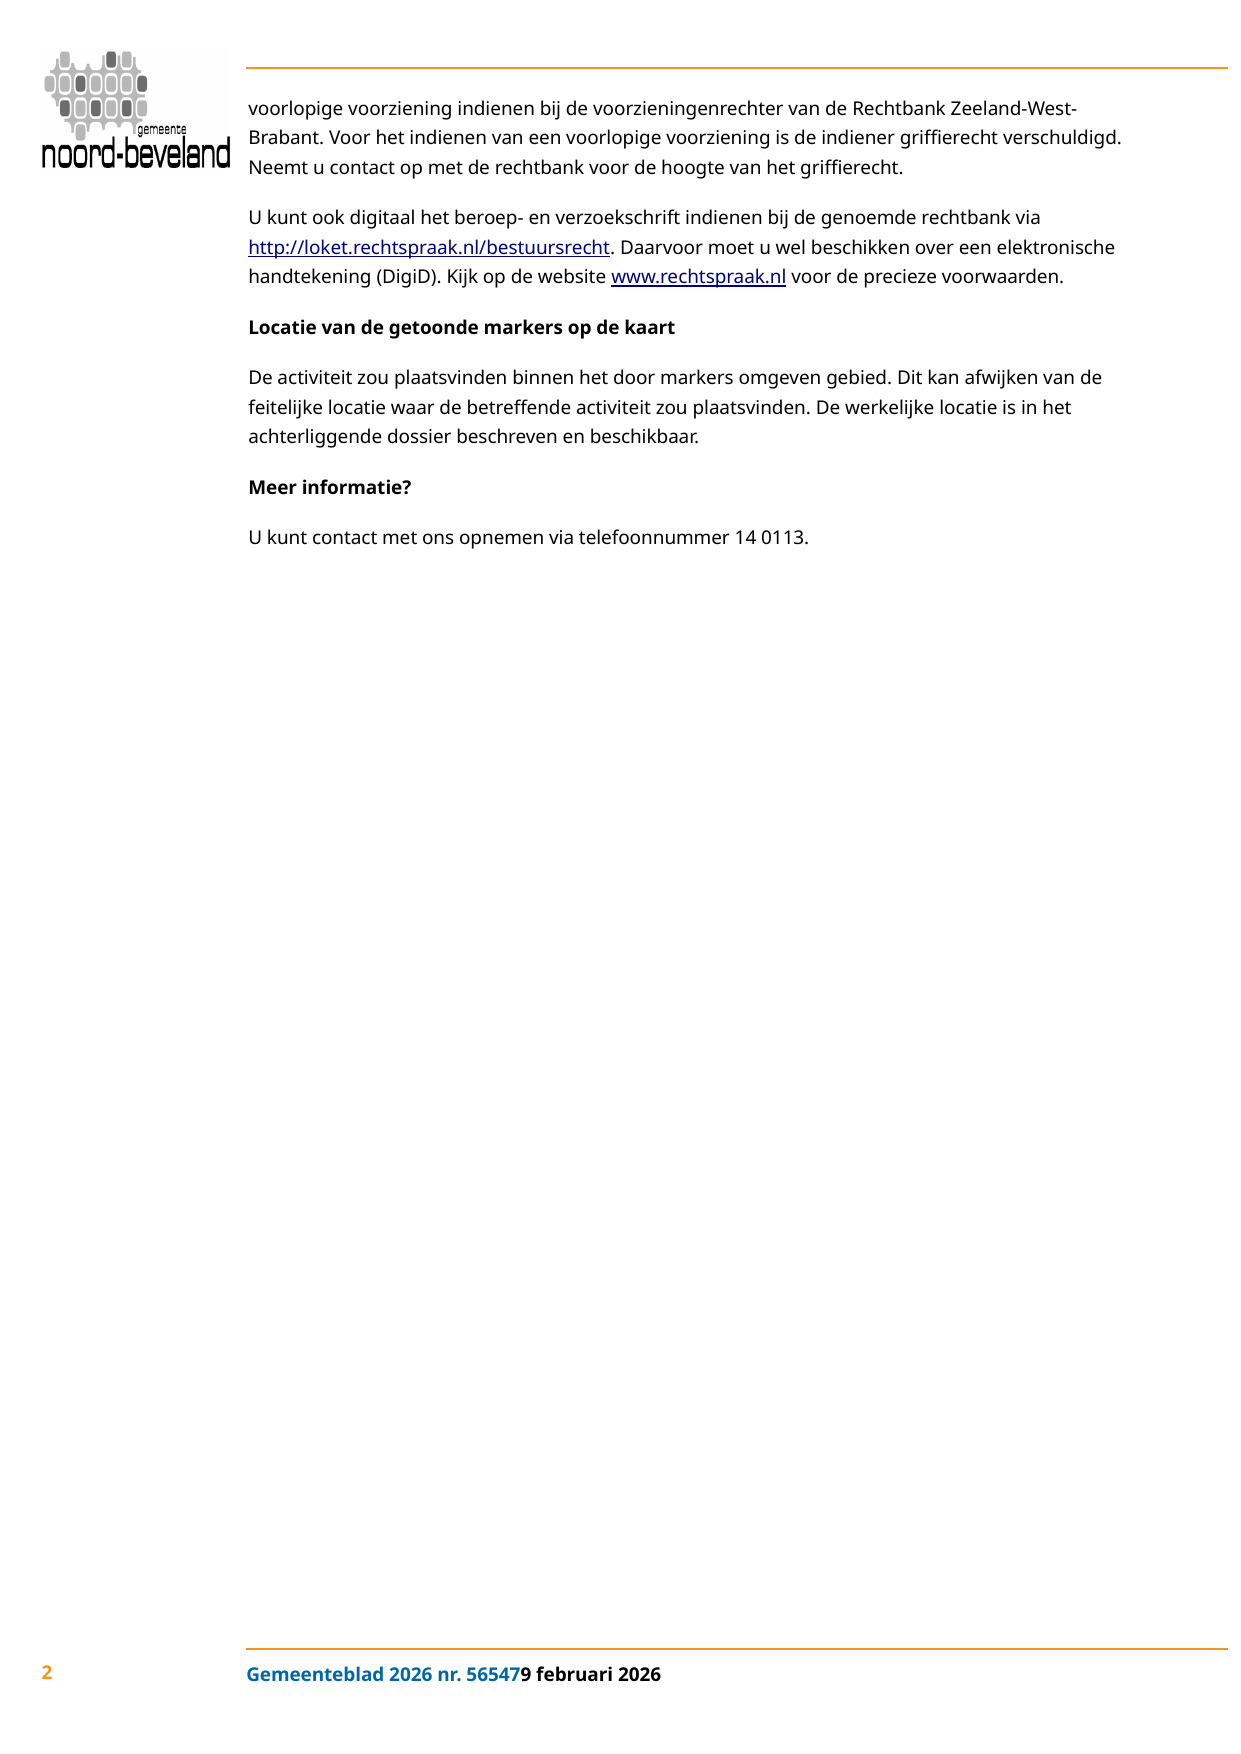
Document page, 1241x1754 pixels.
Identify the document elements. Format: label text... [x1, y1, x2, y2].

text Locatie van de getoonde markers op de kaart [248, 314, 1152, 340]
text U kunt contact met ons opnemen via telefoonnummer 14 0113. [248, 524, 1152, 550]
text Meer informatie? [248, 474, 1152, 500]
text voorlopige voorziening indienen bij de voorzieningenrechter van de Rechtbank Zeeland-West-Brabant. Voor het indienen van een voorlopige voorziening is de indiener griffierecht verschuldigd. Neemt u contact op met de rechtbank voor de hoogte van het griffierecht. [248, 95, 1152, 180]
picture [41, 47, 231, 172]
text De activiteit zou plaatsvinden binnen het door markers omgeven gebied. Dit kan afwijken van de feitelijke locatie waar de betreffende activiteit zou plaatsvinden. De werkelijke locatie is in het achterliggende dossier beschreven en beschikbaar. [248, 364, 1152, 449]
text U kunt ook digitaal het beroep- en verzoekschrift indienen bij de genoemde rechtbank via http://loket.rechtspraak.nl/bestuursrecht. Daarvoor moet u wel beschikken over een elektronische handtekening (DigiD). Kijk op de website www.rechtspraak.nl voor de precieze voorwaarden. [248, 204, 1152, 289]
